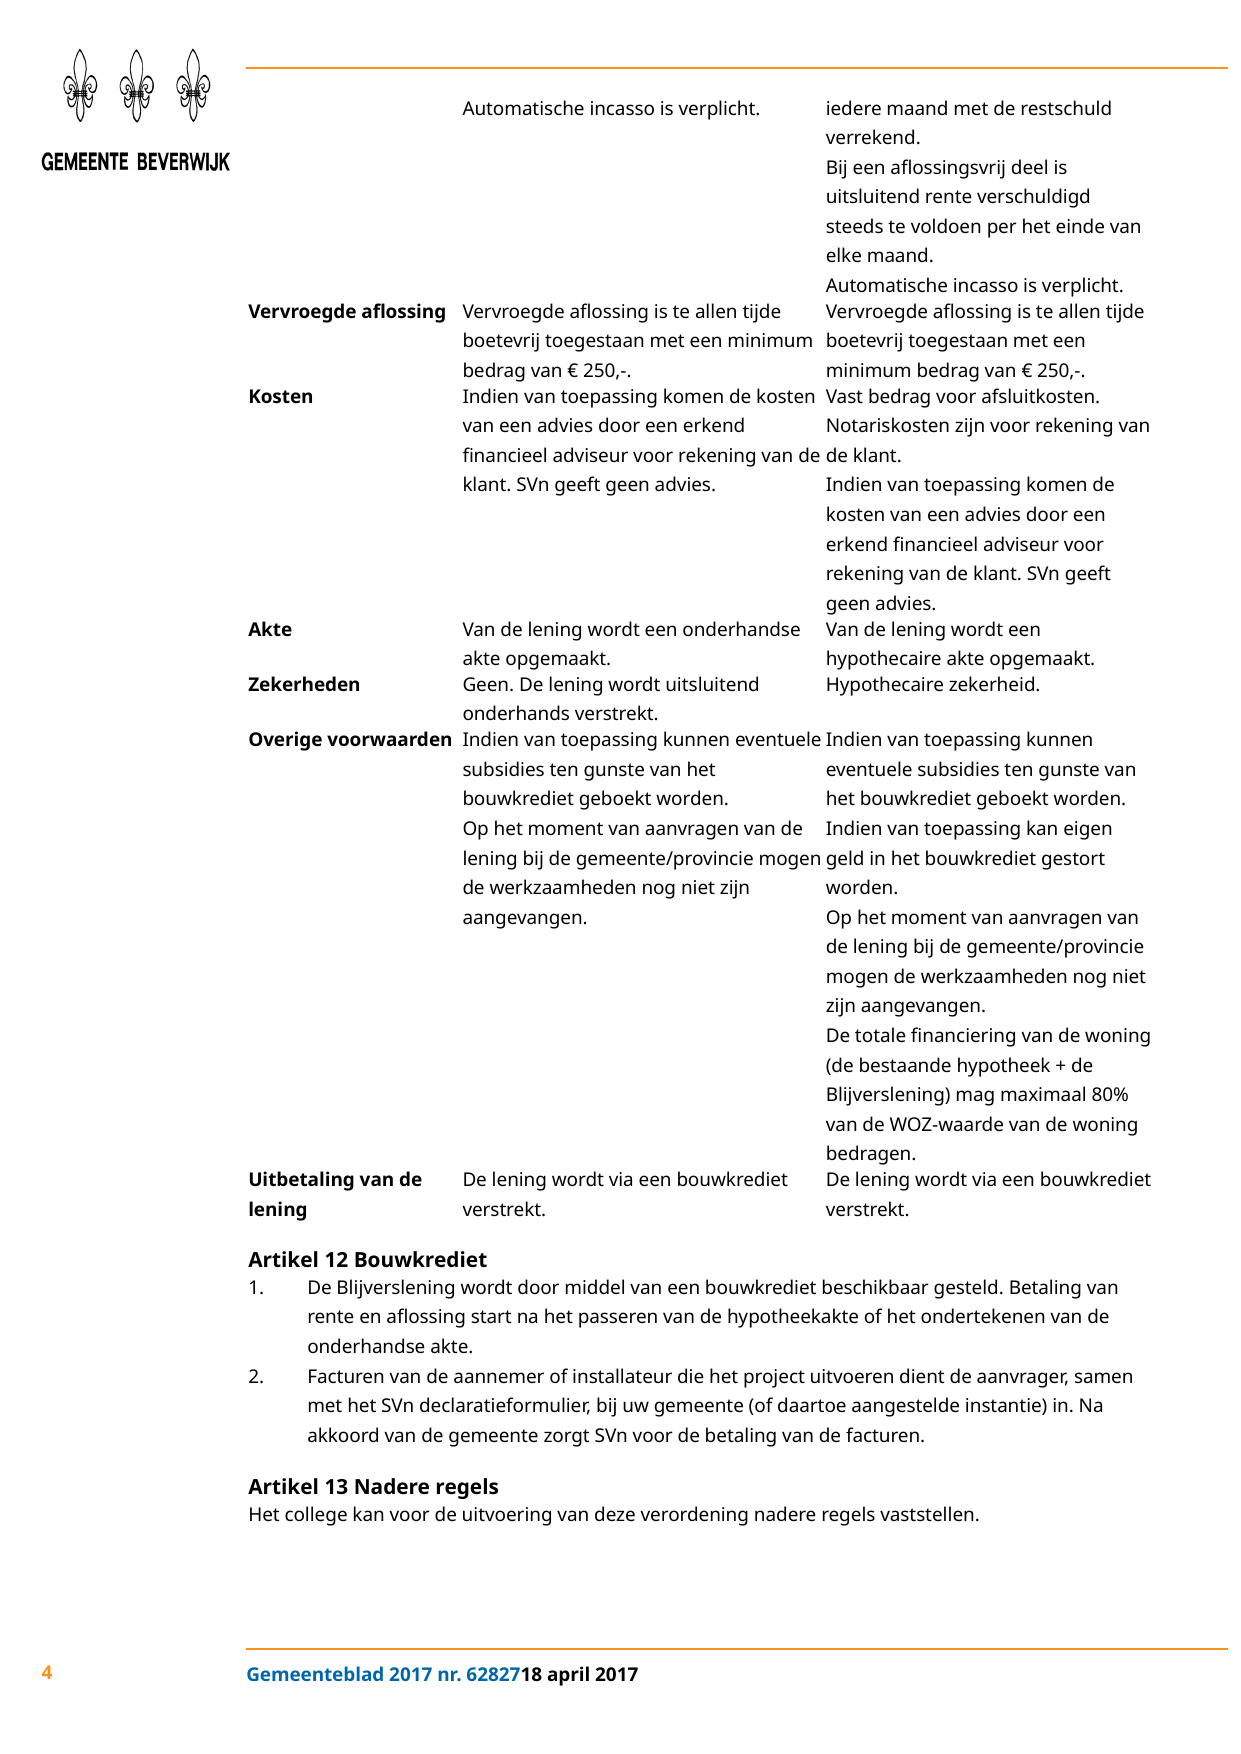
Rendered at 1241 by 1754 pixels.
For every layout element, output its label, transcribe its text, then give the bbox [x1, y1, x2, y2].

text Het college kan voor de uitvoering van deze verordening nadere regels vaststellen. [248, 1501, 1152, 1527]
text Artikel 13 Nadere regels [248, 1472, 1152, 1501]
table_cell Vervroegde aflossing [248, 298, 462, 383]
table_cell Indien van toepassing komen de kosten van een advies door een erkend financieel adviseur voor rekening van de klant. SVn geeft geen advies. [462, 383, 826, 616]
table_cell [248, 95, 462, 298]
list De Blijverslening wordt door middel van een bouwkrediet beschikbaar gesteld. Betaling van rente en aflossing start na het passeren van de hypotheekakte of het ondertekenen van de onderhandse akte. [248, 1274, 1152, 1359]
table_cell De lening wordt via een bouwkrediet verstrekt. [462, 1166, 826, 1222]
picture [41, 47, 231, 172]
table_cell Automatische incasso is verplicht. [462, 95, 826, 298]
table_cell Overige voorwaarden [248, 726, 462, 1166]
table_cell Hypothecaire zekerheid. [826, 671, 1152, 726]
text Artikel 12 Bouwkrediet [248, 1246, 1152, 1274]
table_cell Indien van toepassing kunnen eventuele subsidies ten gunste van het bouwkrediet geboekt worden. Op het moment van aanvragen van de lening bij de gemeente/provincie mogen de werkzaamheden nog niet zijn aangevangen. [462, 726, 826, 1166]
table_cell Zekerheden [248, 671, 462, 726]
table_cell Geen. De lening wordt uitsluitend onderhands verstrekt. [462, 671, 826, 726]
table_cell Vast bedrag voor afsluitkosten. Notariskosten zijn voor rekening van de klant. Indien van toepassing komen de kosten van een advies door een erkend financieel adviseur voor rekening van de klant. SVn geeft geen advies. [826, 383, 1152, 616]
table_cell Vervroegde aflossing is te allen tijde boetevrij toegestaan met een minimum bedrag van € 250,-. [462, 298, 826, 383]
table_cell Vervroegde aflossing is te allen tijde boetevrij toegestaan met een minimum bedrag van € 250,-. [826, 298, 1152, 383]
list Facturen van de aannemer of installateur die het project uitvoeren dient de aanvrager, samen met het SVn declaratieformulier, bij uw gemeente (of daartoe aangestelde instantie) in. Na akkoord van de gemeente zorgt SVn voor de betaling van de facturen. [248, 1363, 1152, 1448]
table_cell Akte [248, 616, 462, 671]
table_cell Van de lening wordt een hypothecaire akte opgemaakt. [826, 616, 1152, 671]
table_cell Indien van toepassing kunnen eventuele subsidies ten gunste van het bouwkrediet geboekt worden. Indien van toepassing kan eigen geld in het bouwkrediet gestort worden. Op het moment van aanvragen van de lening bij de gemeente/provincie mogen de werkzaamheden nog niet zijn aangevangen. De totale financiering van de woning (de bestaande hypotheek + de Blijverslening) mag maximaal 80% van de WOZ-waarde van de woning bedragen. [826, 726, 1152, 1166]
table_cell Van de lening wordt een onderhandse akte opgemaakt. [462, 616, 826, 671]
table_cell iedere maand met de restschuld verrekend. Bij een aflossingsvrij deel is uitsluitend rente verschuldigd steeds te voldoen per het einde van elke maand. Automatische incasso is verplicht. [826, 95, 1152, 298]
table_cell Uitbetaling van de lening [248, 1166, 462, 1222]
table_cell De lening wordt via een bouwkrediet verstrekt. [826, 1166, 1152, 1222]
table_cell Kosten [248, 383, 462, 616]
